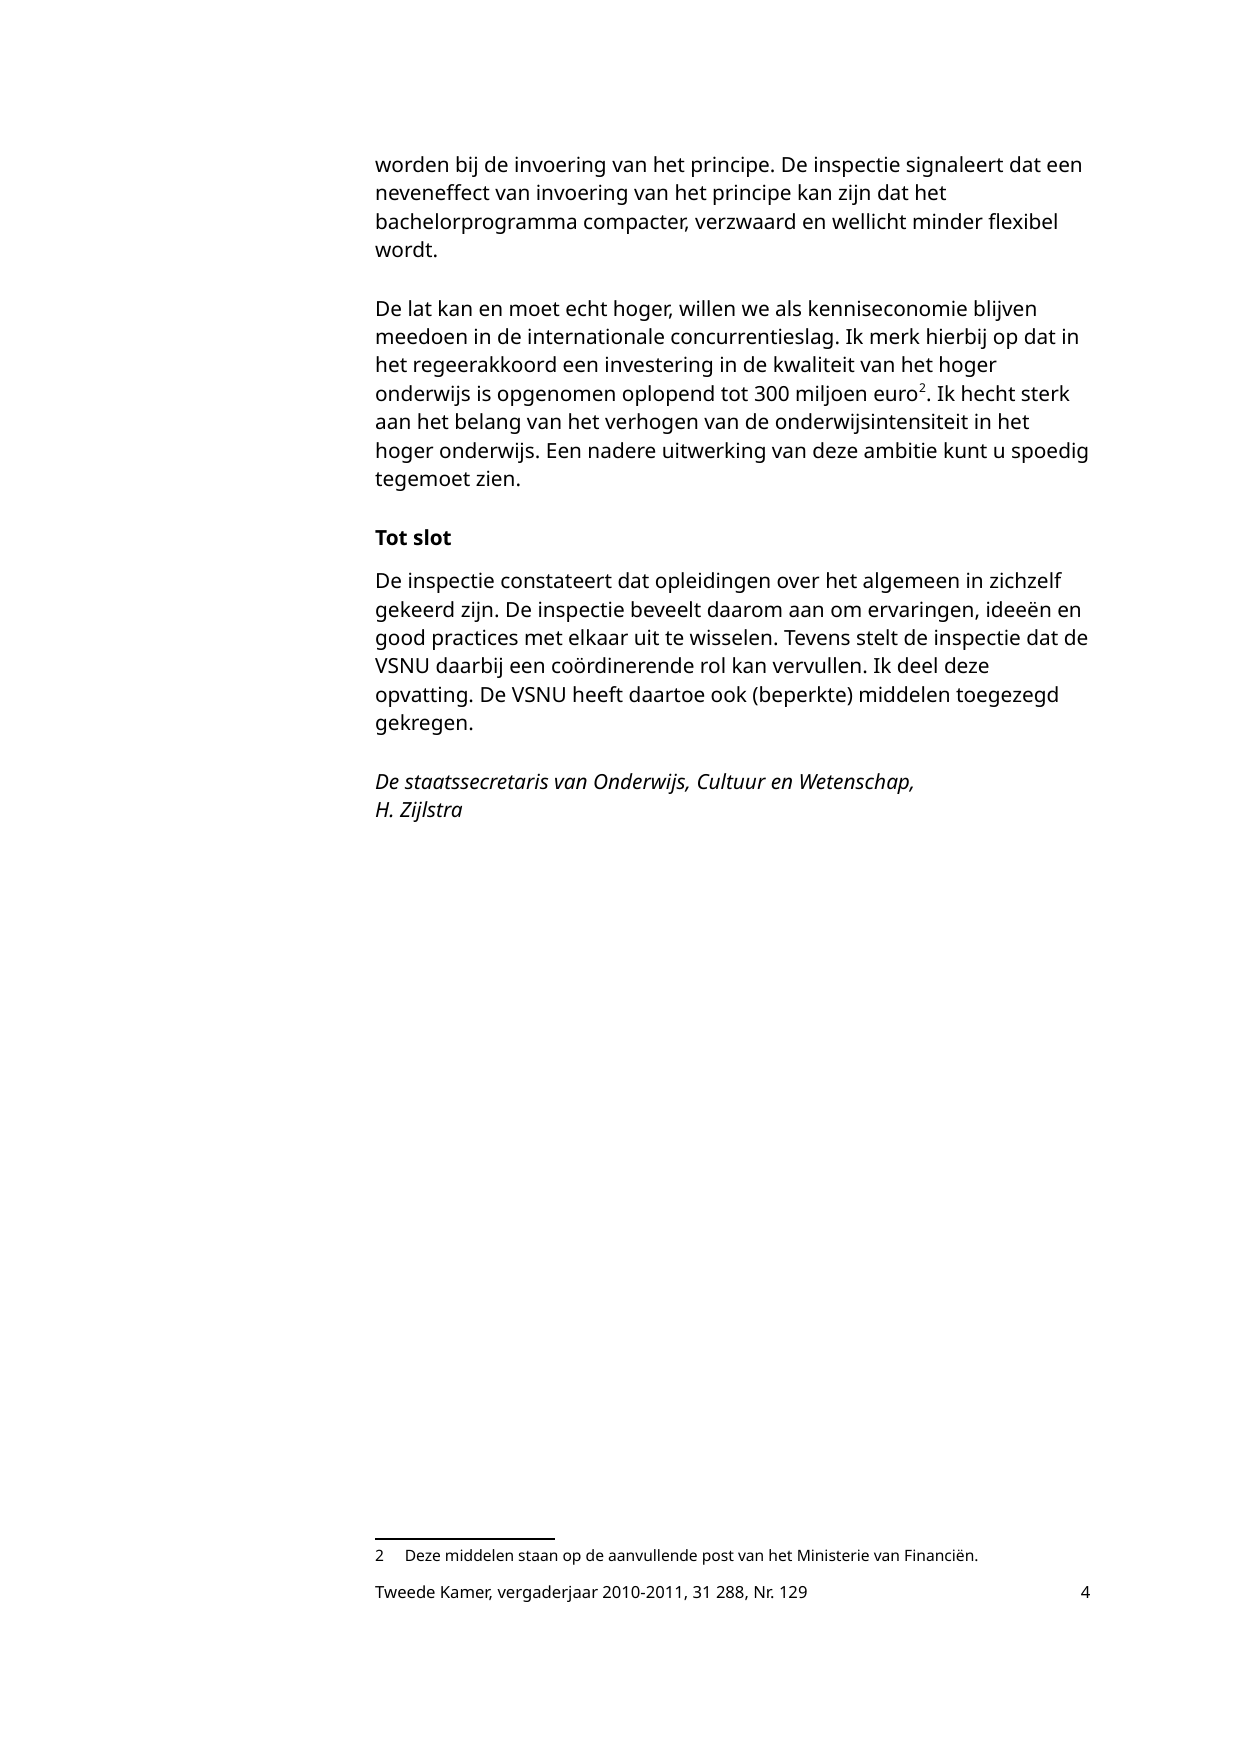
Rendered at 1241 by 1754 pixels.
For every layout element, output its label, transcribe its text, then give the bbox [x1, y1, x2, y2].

text De inspectie constateert dat opleidingen over het algemeen in zichzelf gekeerd zijn. De inspectie beveelt daarom aan om ervaringen, ideeën en good practices met elkaar uit te wisselen. Tevens stelt de inspectie dat de VSNU daarbij een coördinerende rol kan vervullen. Ik deel deze opvatting. De VSNU heeft daartoe ook (beperkte) middelen toegezegd gekregen. [375, 566, 1090, 737]
text Deze middelen staan op de aanvullende post van het Ministerie van Financiën. [375, 1509, 1090, 1566]
text worden bij de invoering van het principe. De inspectie signaleert dat een neveneffect van invoering van het principe kan zijn dat het bachelorprogramma compacter, verzwaard en wellicht minder flexibel wordt. [375, 150, 1090, 264]
text De lat kan en moet echt hoger, willen we als kenniseconomie blijven meedoen in de internationale concurrentieslag. Ik merk hierbij op dat in het regeerakkoord een investering in de kwaliteit van het hoger onderwijs is opgenomen oplopend tot 300 miljoen euro. Ik hecht sterk aan het belang van het verhogen van de onderwijsintensiteit in het hoger onderwijs. Een nadere uitwerking van deze ambitie kunt u spoedig tegemoet zien. [375, 294, 1090, 493]
text De staatssecretaris van Onderwijs, Cultuur en Wetenschap, [375, 767, 1090, 795]
text H. Zijlstra [375, 795, 1090, 824]
text Tot slot [375, 523, 1090, 551]
